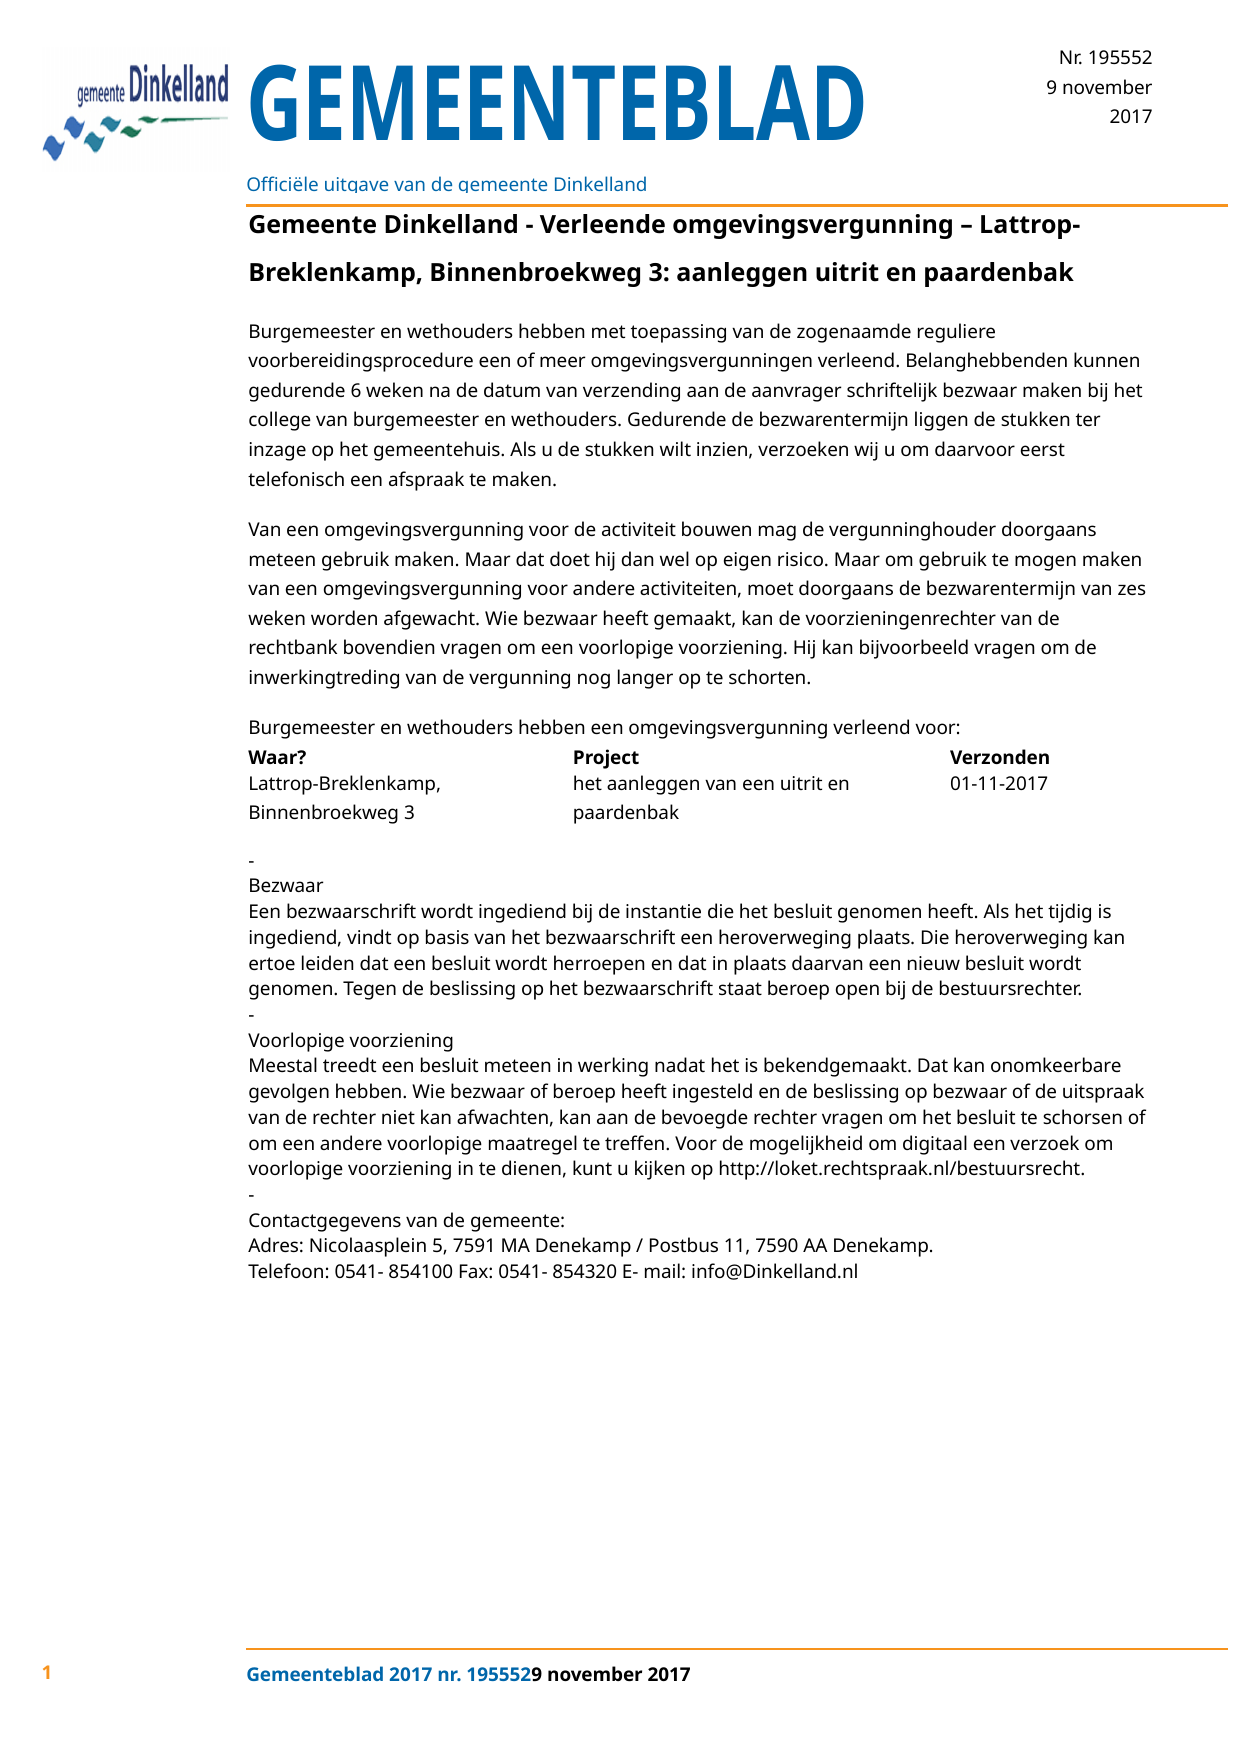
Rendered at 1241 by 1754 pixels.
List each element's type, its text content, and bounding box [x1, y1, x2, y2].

text Burgemeester en wethouders hebben met toepassing van de zogenaamde reguliere voorbereidingsprocedure een of meer omgevingsvergunningen verleend. Belanghebbenden kunnen gedurende 6 weken na de datum van verzending aan de aanvrager schriftelijk bezwaar maken bij het college van burgemeester en wethouders. Gedurende de bezwarentermijn liggen de stukken ter inzage op het gemeentehuis. Als u de stukken wilt inzien, verzoeken wij u om daarvoor eerst telefonisch een afspraak te maken. [248, 318, 1152, 492]
table_header Verzonden [950, 744, 1152, 770]
text Bezwaar [248, 872, 1152, 898]
table_header Project [573, 744, 950, 770]
text Adres: Nicolaasplein 5, 7591 MA Denekamp / Postbus 11, 7590 AA Denekamp. [248, 1233, 1152, 1258]
text - [248, 847, 1152, 872]
text Gemeente Dinkelland - Verleende omgevingsvergunning – Lattrop-Breklenkamp, Binnenbroekweg 3: aanleggen uitrit en paardenbak [248, 207, 1152, 288]
text Een bezwaarschrift wordt ingediend bij de instantie die het besluit genomen heeft. Als het tijdig is ingediend, vindt op basis van het bezwaarschrift een heroverweging plaats. Die heroverweging kan ertoe leiden dat een besluit wordt herroepen en dat in plaats daarvan een nieuw besluit wordt genomen. Tegen de beslissing op het bezwaarschrift staat beroep open bij de bestuursrechter. [248, 898, 1152, 1001]
text - [248, 1001, 1152, 1027]
table_cell Lattrop-Breklenkamp, Binnenbroekweg 3 [248, 770, 573, 825]
table_header Waar? [248, 744, 573, 770]
table_cell 01-11-2017 [950, 770, 1152, 825]
text Telefoon: 0541- 854100 Fax: 0541- 854320 E- mail: info@Dinkelland.nl [248, 1258, 1152, 1284]
table_cell het aanleggen van een uitrit en paardenbak [573, 770, 950, 825]
text Burgemeester en wethouders hebben een omgevingsvergunning verleend voor: [248, 714, 1152, 740]
picture [41, 47, 231, 172]
text - [248, 1181, 1152, 1207]
text Meestal treedt een besluit meteen in werking nadat het is bekendgemaakt. Dat kan onomkeerbare gevolgen hebben. Wie bezwaar of beroep heeft ingesteld en de beslissing op bezwaar of de uitspraak van de rechter niet kan afwachten, kan aan de bevoegde rechter vragen om het besluit te schorsen of om een andere voorlopige maatregel te treffen. Voor de mogelijkheid om digitaal een verzoek om voorlopige voorziening in te dienen, kunt u kijken op http://loket.rechtspraak.nl/bestuursrecht. [248, 1053, 1152, 1181]
text Contactgegevens van de gemeente: [248, 1207, 1152, 1233]
text Van een omgevingsvergunning voor de activiteit bouwen mag de vergunninghouder doorgaans meteen gebruik maken. Maar dat doet hij dan wel op eigen risico. Maar om gebruik te mogen maken van een omgevingsvergunning voor andere activiteiten, moet doorgaans de bezwarentermijn van zes weken worden afgewacht. Wie bezwaar heeft gemaakt, kan de voorzieningenrechter van de rechtbank bovendien vragen om een voorlopige voorziening. Hij kan bijvoorbeeld vragen om de inwerkingtreding van de vergunning nog langer op te schorten. [248, 516, 1152, 690]
text Voorlopige voorziening [248, 1027, 1152, 1053]
